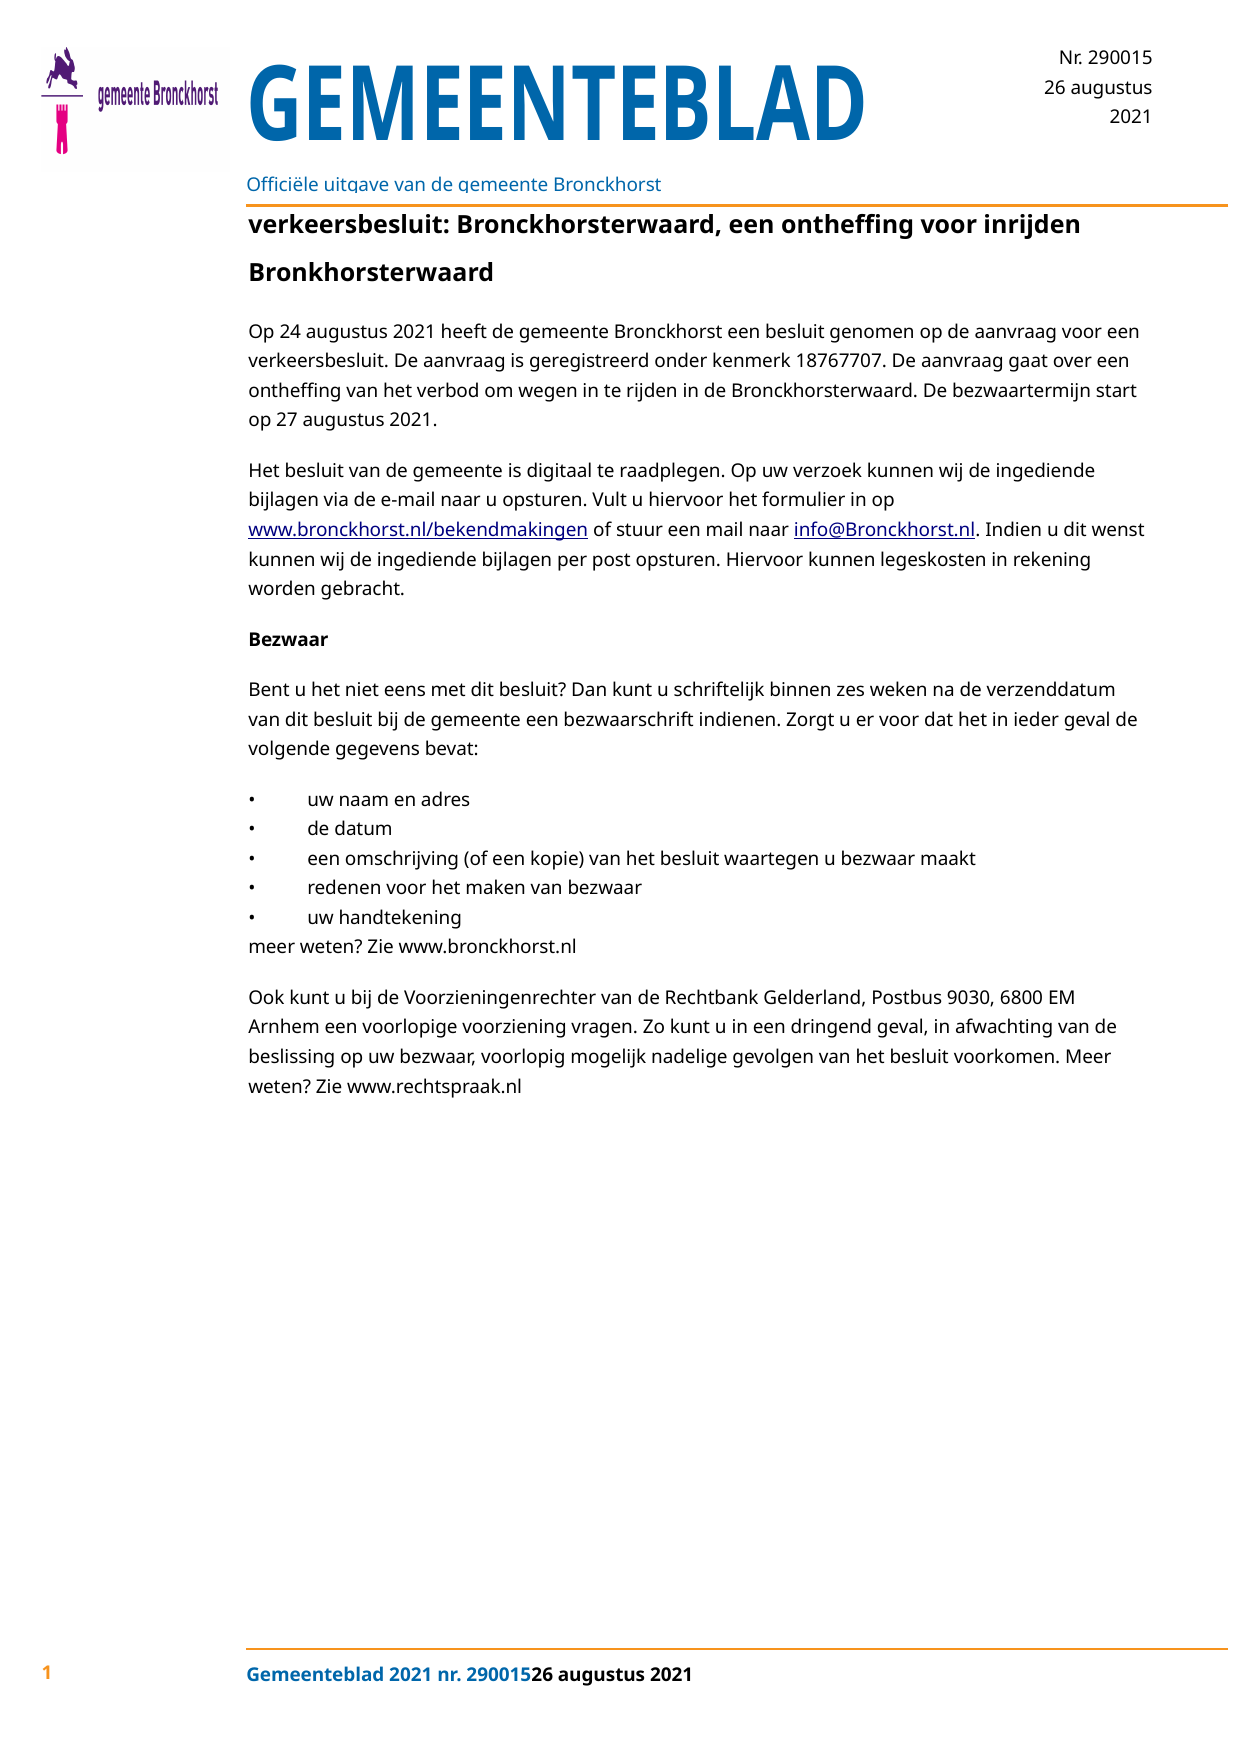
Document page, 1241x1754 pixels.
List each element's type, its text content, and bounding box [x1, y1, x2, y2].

list redenen voor het maken van bezwaar [248, 874, 1152, 900]
text meer weten? Zie www.bronckhorst.nl [248, 934, 1152, 959]
text Bezwaar [248, 626, 1152, 652]
text Het besluit van de gemeente is digitaal te raadplegen. Op uw verzoek kunnen wij de ingediende bijlagen via de e-mail naar u opsturen. Vult u hiervoor het formulier in op www.bronckhorst.nl/bekendmakingen of stuur een mail naar info@Bronckhorst.nl. Indien u dit wenst kunnen wij de ingediende bijlagen per post opsturen. Hiervoor kunnen legeskosten in rekening worden gebracht. [248, 457, 1152, 601]
list uw naam en adres [248, 786, 1152, 812]
text Bent u het niet eens met dit besluit? Dan kunt u schriftelijk binnen zes weken na de verzenddatum van dit besluit bij de gemeente een bezwaarschrift indienen. Zorgt u er voor dat het in ieder geval de volgende gegevens bevat: [248, 676, 1152, 761]
list de datum [248, 815, 1152, 841]
text verkeersbesluit: Bronckhorsterwaard, een ontheffing voor inrijden Bronkhorsterwaard [248, 207, 1152, 288]
list een omschrijving (of een kopie) van het besluit waartegen u bezwaar maakt [248, 845, 1152, 871]
list uw handtekening [248, 904, 1152, 930]
picture [41, 47, 231, 172]
text Ook kunt u bij de Voorzieningenrechter van de Rechtbank Gelderland, Postbus 9030, 6800 EM Arnhem een voorlopige voorziening vragen. Zo kunt u in een dringend geval, in afwachting van de beslissing op uw bezwaar, voorlopig mogelijk nadelige gevolgen van het besluit voorkomen. Meer weten? Zie www.rechtspraak.nl [248, 984, 1152, 1099]
text Op 24 augustus 2021 heeft de gemeente Bronckhorst een besluit genomen op de aanvraag voor een verkeersbesluit. De aanvraag is geregistreerd onder kenmerk 18767707. De aanvraag gaat over een ontheffing van het verbod om wegen in te rijden in de Bronckhorsterwaard. De bezwaartermijn start op 27 augustus 2021. [248, 318, 1152, 432]
